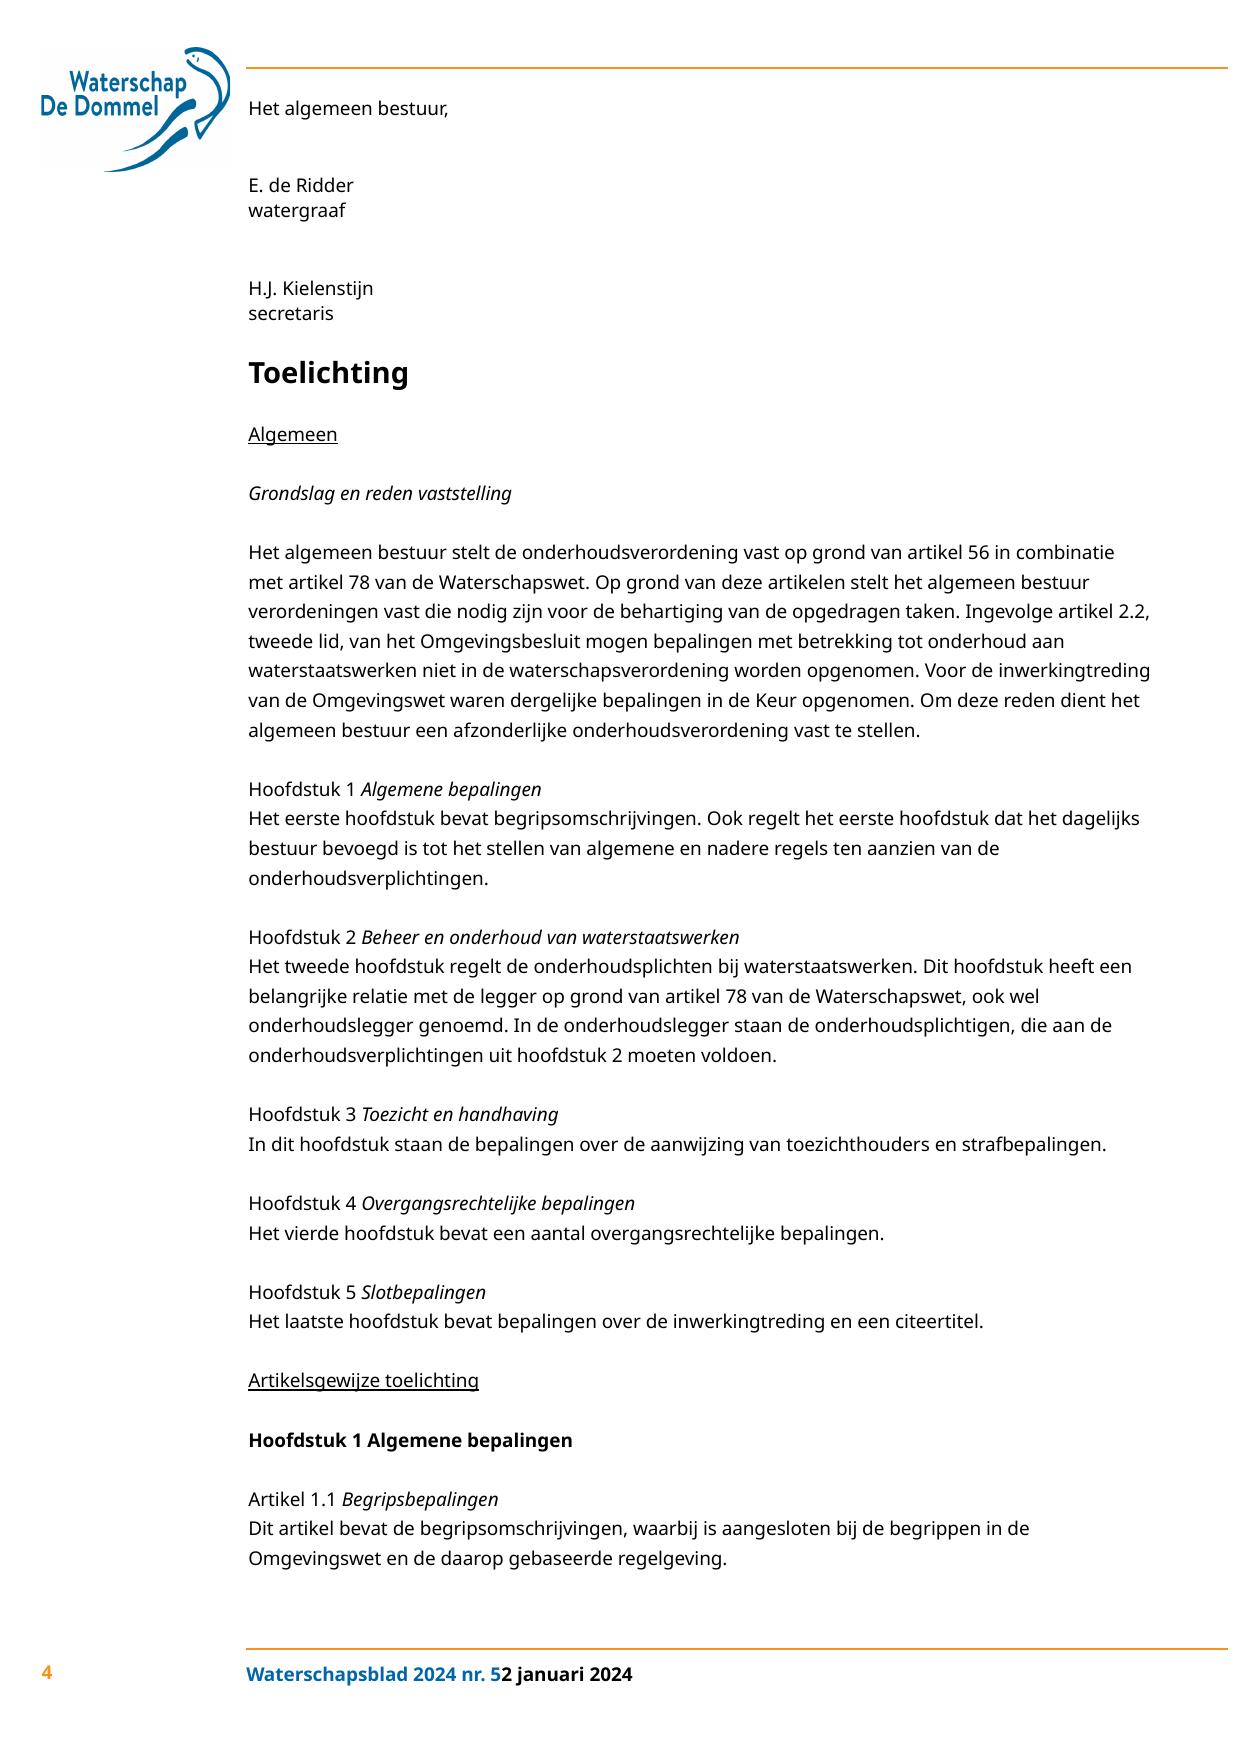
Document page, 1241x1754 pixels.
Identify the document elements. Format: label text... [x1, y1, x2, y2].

text Hoofdstuk 1 Algemene bepalingen [248, 1427, 1152, 1452]
text Hoofdstuk 3 Toezicht en handhaving [248, 1101, 1152, 1127]
text watergraaf [248, 198, 1152, 223]
text Het vierde hoofdstuk bevat een aantal overgangsrechtelijke bepalingen. [248, 1220, 1152, 1245]
text Algemeen [248, 421, 1152, 447]
text secretaris [248, 301, 1152, 326]
text Hoofdstuk 4 Overgangsrechtelijke bepalingen [248, 1190, 1152, 1216]
picture [45, 99, 51, 111]
text Artikelsgewijze toelichting [248, 1368, 1152, 1393]
text Grondslag en reden vaststelling [248, 480, 1152, 506]
text E. de Ridder [248, 172, 1152, 198]
text Het eerste hoofdstuk bevat begripsomschrijvingen. Ook regelt het eerste hoofdstuk dat het dagelijks bestuur bevoegd is tot het stellen van algemene en nadere regels ten aanzien van de onderhoudsverplichtingen. [248, 806, 1152, 890]
text H.J. Kielenstijn [248, 275, 1152, 301]
text Het algemeen bestuur, [248, 95, 1152, 121]
text Dit artikel bevat de begripsomschrijvingen, waarbij is aangesloten bij de begrippen in de Omgevingswet en de daarop gebaseerde regelgeving. [248, 1516, 1152, 1571]
text Hoofdstuk 5 Slotbepalingen [248, 1279, 1152, 1304]
picture [41, 47, 231, 172]
text In dit hoofdstuk staan de bepalingen over de aanwijzing van toezichthouders en strafbepalingen. [248, 1131, 1152, 1157]
picture [198, 118, 210, 131]
text Het algemeen bestuur stelt de onderhoudsverordening vast op grond van artikel 56 in combinatie met artikel 78 van de Waterschapswet. Op grond van deze artikelen stelt het algemeen bestuur verordeningen vast die nodig zijn voor de behartiging van de opgedragen taken. Ingevolge artikel 2.2, tweede lid, van het Omgevingsbesluit mogen bepalingen met betrekking tot onderhoud aan waterstaatswerken niet in de waterschapsverordening worden opgenomen. Voor de inwerkingtreding van de Omgevingswet waren dergelijke bepalingen in de Keur opgenomen. Om deze reden dient het algemeen bestuur een afzonderlijke onderhoudsverordening vast te stellen. [248, 539, 1152, 742]
text Het tweede hoofdstuk regelt de onderhoudsplichten bij waterstaatswerken. Dit hoofdstuk heeft een belangrijke relatie met de legger op grond van artikel 78 van de Waterschapswet, ook wel onderhoudslegger genoemd. In de onderhoudslegger staan de onderhoudsplichtigen, die aan de onderhoudsverplichtingen uit hoofdstuk 2 moeten voldoen. [248, 953, 1152, 1068]
text Toelichting [248, 352, 1152, 392]
text Het laatste hoofdstuk bevat bepalingen over de inwerkingtreding en een citeertitel. [248, 1308, 1152, 1334]
picture [204, 47, 231, 76]
text Artikel 1.1 Begripsbepalingen [248, 1486, 1152, 1512]
text Hoofdstuk 1 Algemene bepalingen [248, 776, 1152, 802]
text Hoofdstuk 2 Beheer en onderhoud van waterstaatswerken [248, 924, 1152, 949]
